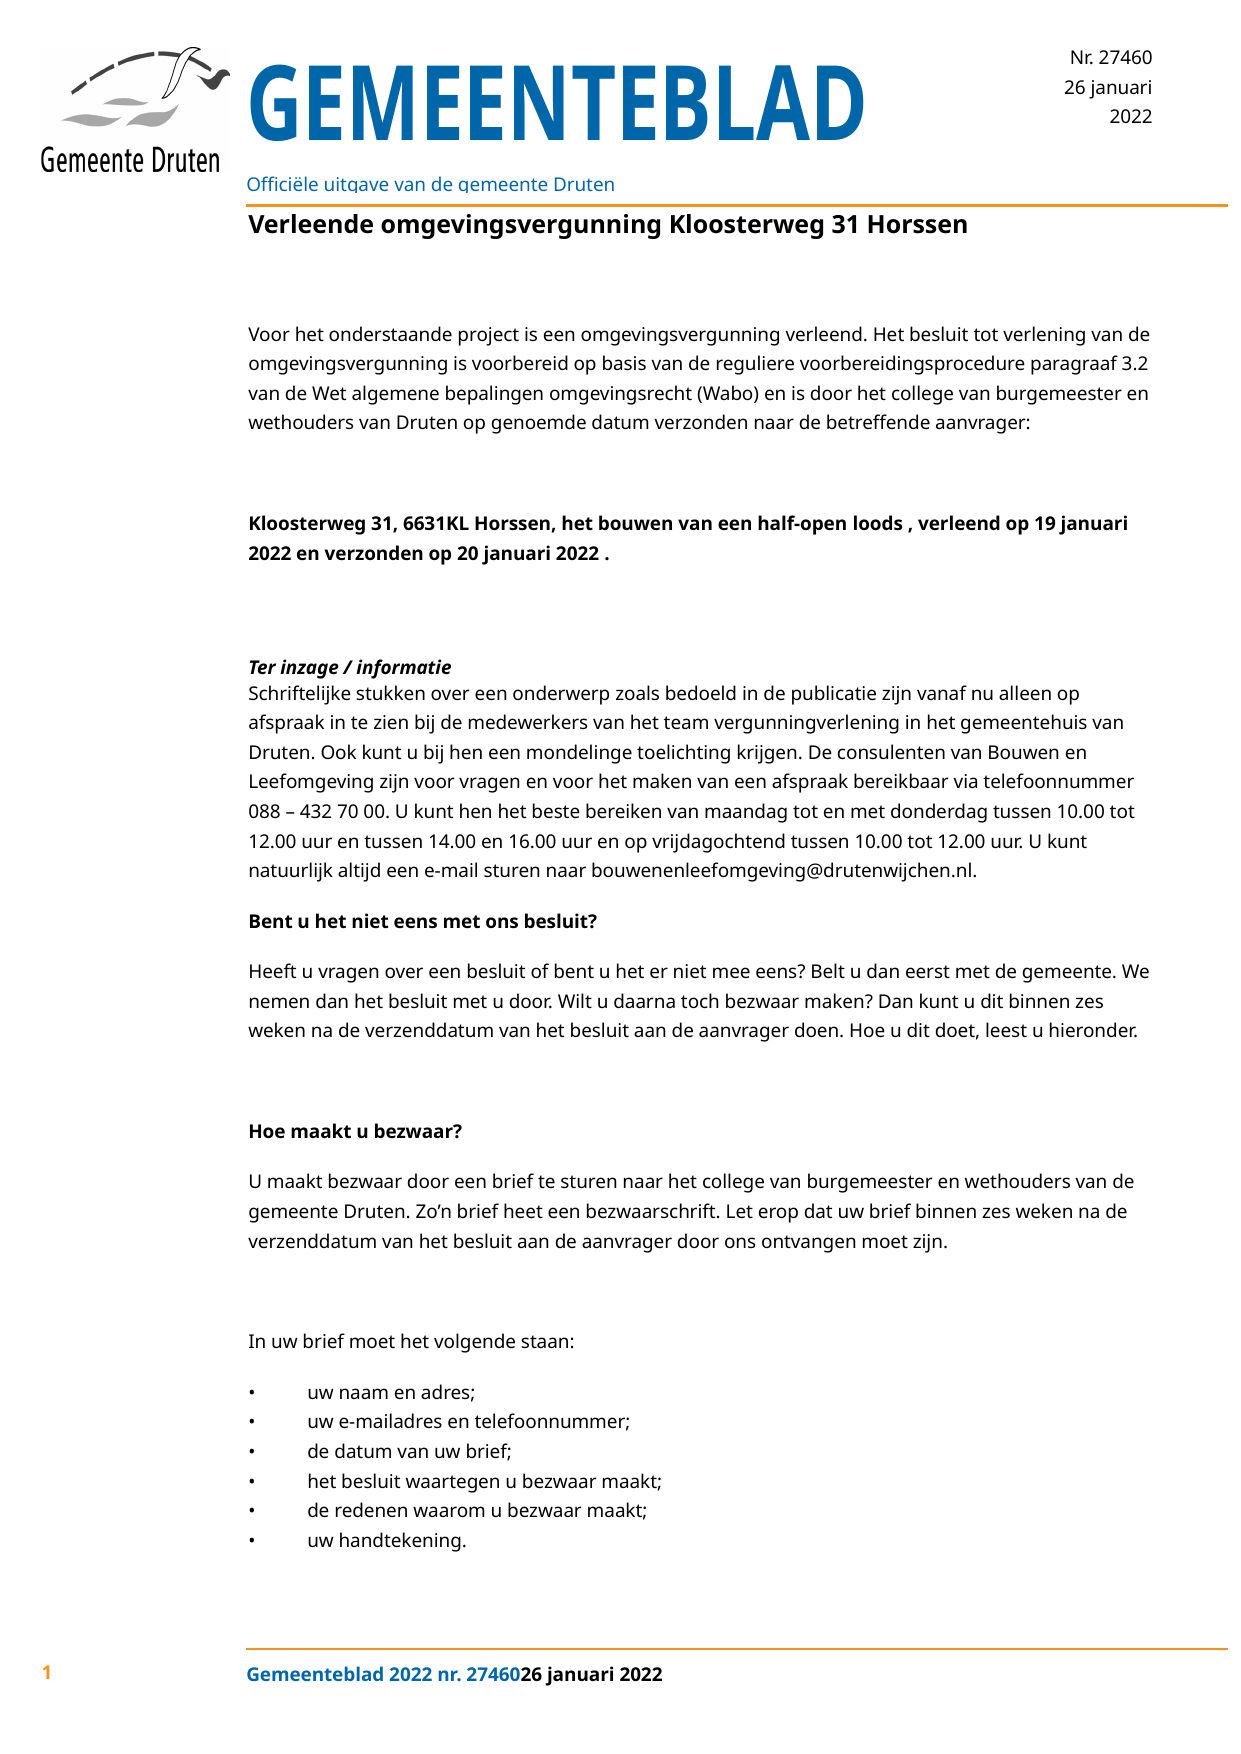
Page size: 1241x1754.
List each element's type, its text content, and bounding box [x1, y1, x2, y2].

list uw naam en adres; [248, 1379, 1152, 1405]
text Verleende omgevingsvergunning Kloosterweg 31 Horssen [248, 207, 1152, 241]
list het besluit waartegen u bezwaar maakt; [248, 1468, 1152, 1494]
text U maakt bezwaar door een brief te sturen naar het college van burgemeester en wethouders van de gemeente Druten. Zo’n brief heet een bezwaarschrift. Let erop dat uw brief binnen zes weken na de verzenddatum van het besluit aan de aanvrager door ons ontvangen moet zijn. [248, 1169, 1152, 1254]
text Heeft u vragen over een besluit of bent u het er niet mee eens? Belt u dan eerst met de gemeente. We nemen dan het besluit met u door. Wilt u daarna toch bezwaar maken? Dan kunt u dit binnen zes weken na de verzenddatum van het besluit aan de aanvrager doen. Hoe u dit doet, leest u hieronder. [248, 958, 1152, 1043]
list uw handtekening. [248, 1527, 1152, 1553]
list uw e-mailadres en telefoonnummer; [248, 1409, 1152, 1434]
text Hoe maakt u bezwaar? [248, 1118, 1152, 1144]
list de datum van uw brief; [248, 1438, 1152, 1464]
list de redenen waarom u bezwaar maakt; [248, 1497, 1152, 1523]
picture [41, 47, 231, 172]
text Ter inzage / informatie [248, 654, 1152, 680]
text Bent u het niet eens met ons besluit? [248, 908, 1152, 934]
text In uw brief moet het volgende staan: [248, 1329, 1152, 1354]
text Schriftelijke stukken over een onderwerp zoals bedoeld in de publicatie zijn vanaf nu alleen op afspraak in te zien bij de medewerkers van het team vergunningverlening in het gemeentehuis van Druten. Ook kunt u bij hen een mondelinge toelichting krijgen. De consulenten van Bouwen en Leefomgeving zijn voor vragen en voor het maken van een afspraak bereikbaar via telefoonnummer 088 – 432 70 00. U kunt hen het beste bereiken van maandag tot en met donderdag tussen 10.00 tot 12.00 uur en tussen 14.00 en 16.00 uur en op vrijdagochtend tussen 10.00 tot 12.00 uur. U kunt natuurlijk altijd een e-mail sturen naar bouwenenleefomgeving@drutenwijchen.nl. [248, 680, 1152, 883]
text Kloosterweg 31, 6631KL Horssen, het bouwen van een half-open loods , verleend op 19 januari 2022 en verzonden op 20 januari 2022 . [248, 510, 1152, 566]
text Voor het onderstaande project is een omgevingsvergunning verleend. Het besluit tot verlening van de omgevingsvergunning is voorbereid op basis van de reguliere voorbereidingsprocedure paragraaf 3.2 van de Wet algemene bepalingen omgevingsrecht (Wabo) en is door het college van burgemeester en wethouders van Druten op genoemde datum verzonden naar de betreffende aanvrager: [248, 321, 1152, 435]
